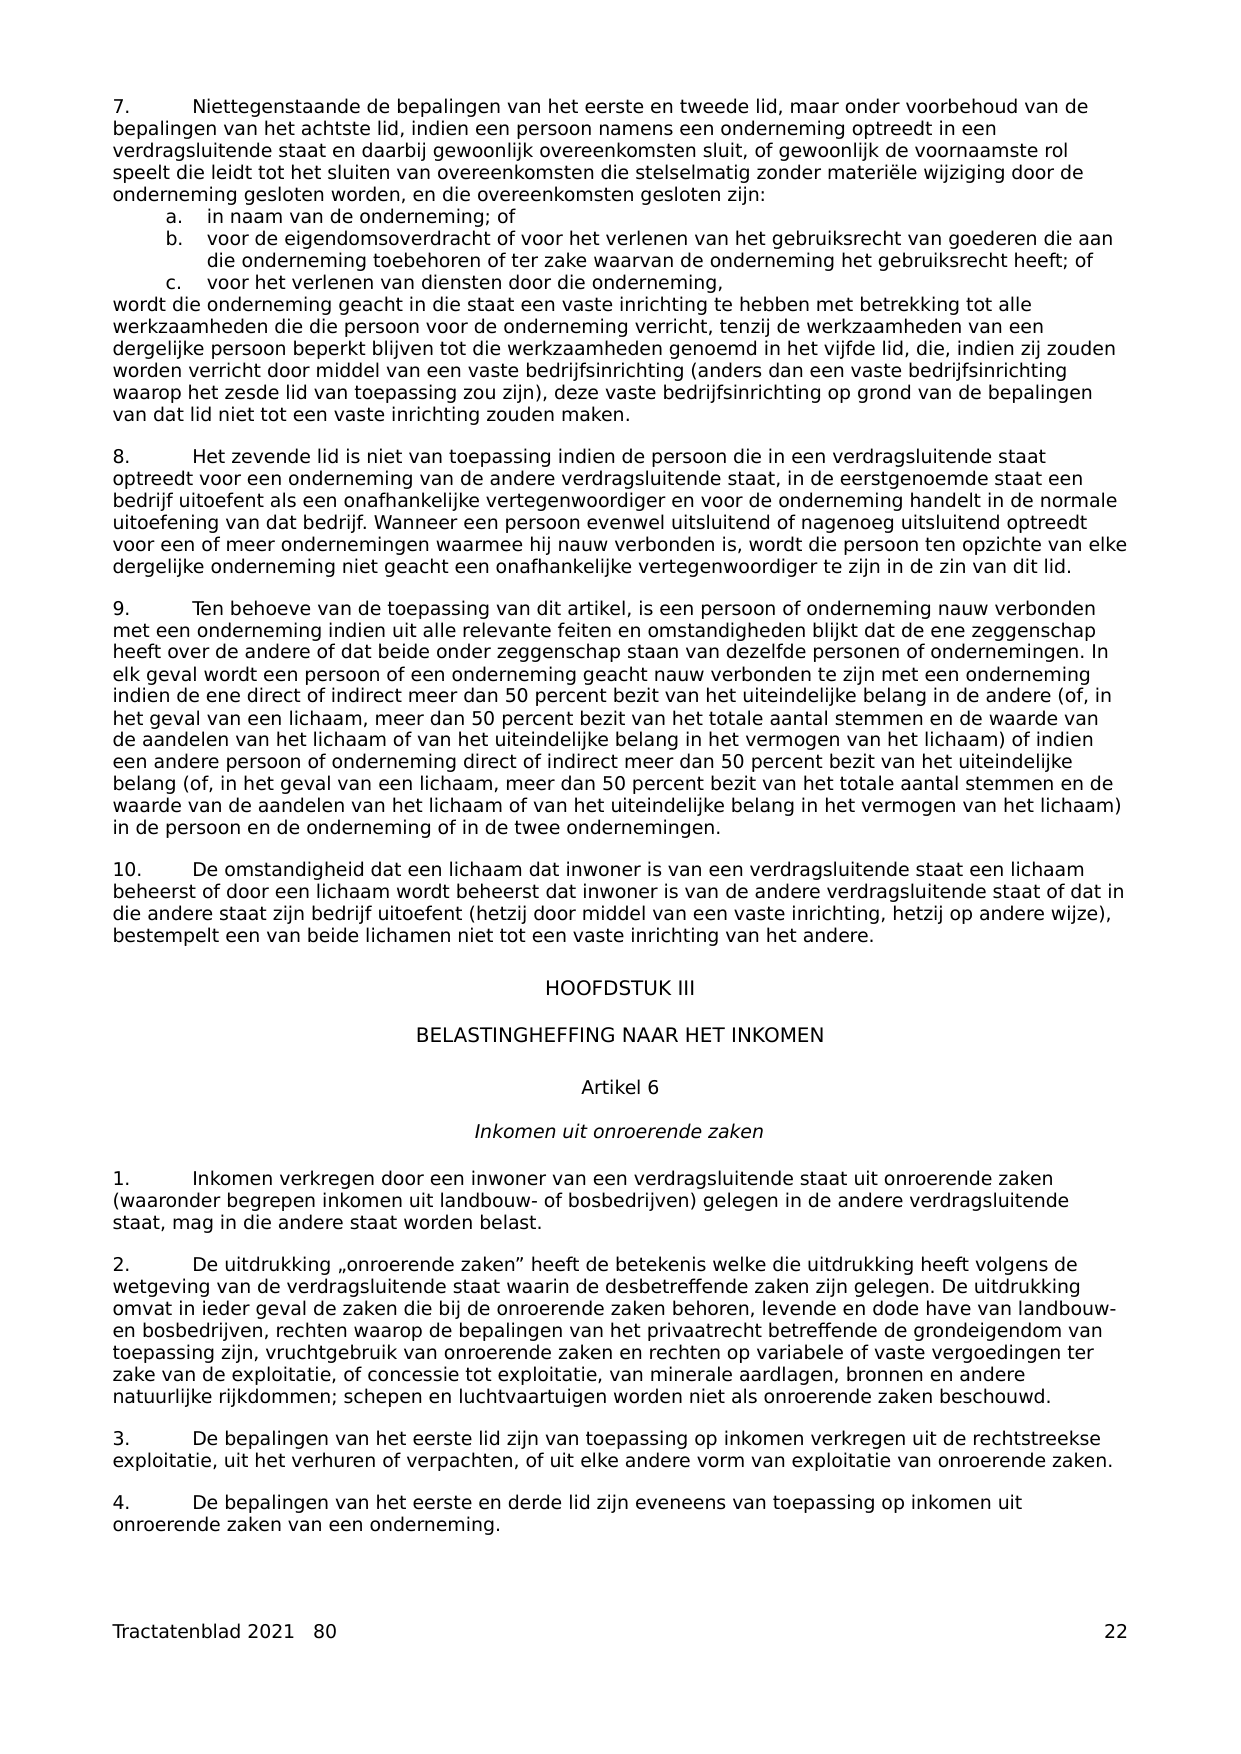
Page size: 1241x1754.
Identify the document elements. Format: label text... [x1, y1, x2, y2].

text wordt die onderneming geacht in die staat een vaste inrichting te hebben met betrekking tot alle werkzaamheden die die persoon voor de onderneming verricht, tenzij de werkzaamheden van een dergelijke persoon beperkt blijven tot die werkzaamheden genoemd in het vijfde lid, die, indien zij zouden worden verricht door middel van een vaste bedrijfsinrichting (anders dan een vaste bedrijfsinrichting waarop het zesde lid van toepassing zou zijn), deze vaste bedrijfsinrichting op grond van de bepalingen van dat lid niet tot een vaste inrichting zouden maken. [112, 294, 1128, 426]
text 1. Inkomen verkregen door een inwoner van een verdragsluitende staat uit onroerende zaken (waaronder begrepen inkomen uit landbouw- of bosbedrijven) gelegen in de andere verdragsluitende staat, mag in die andere staat worden belast. [112, 1168, 1128, 1234]
text 3. De bepalingen van het eerste lid zijn van toepassing op inkomen verkregen uit de rechtstreekse exploitatie, uit het verhuren of verpachten, of uit elke andere vorm van exploitatie van onroerende zaken. [112, 1428, 1128, 1472]
text 2. De uitdrukking „onroerende zaken” heeft de betekenis welke die uitdrukking heeft volgens de wetgeving van de verdragsluitende staat waarin de desbetreffende zaken zijn gelegen. De uitdrukking omvat in ieder geval de zaken die bij de onroerende zaken behoren, levende en dode have van landbouw- en bosbedrijven, rechten waarop de bepalingen van het privaatrecht betreffende de grondeigendom van toepassing zijn, vruchtgebruik van onroerende zaken en rechten op variabele of vaste vergoedingen ter zake van de exploitatie, of concessie tot exploitatie, van minerale aardlagen, bronnen en andere natuurlijke rijkdommen; schepen en luchtvaartuigen worden niet als onroerende zaken beschouwd. [112, 1254, 1128, 1408]
text 10. De omstandigheid dat een lichaam dat inwoner is van een verdragsluitende staat een lichaam beheerst of door een lichaam wordt beheerst dat inwoner is van de andere verdragsluitende staat of dat in die andere staat zijn bedrijf uitoefent (hetzij door middel van een vaste inrichting, hetzij op andere wijze), bestempelt een van beide lichamen niet tot een vaste inrichting van het andere. [112, 859, 1128, 947]
text 8. Het zevende lid is niet van toepassing indien de persoon die in een verdragsluitende staat optreedt voor een onderneming van de andere verdragsluitende staat, in de eerstgenoemde staat een bedrijf uitoefent als een onafhankelijke vertegenwoordiger en voor de onderneming handelt in de normale uitoefening van dat bedrijf. Wanneer een persoon evenwel uitsluitend of nagenoeg uitsluitend optreedt voor een of meer ondernemingen waarmee hij nauw verbonden is, wordt die persoon ten opzichte van elke dergelijke onderneming niet geacht een onafhankelijke vertegenwoordiger te zijn in de zin van dit lid. [112, 446, 1128, 577]
text 4. De bepalingen van het eerste en derde lid zijn eveneens van toepassing op inkomen uit onroerende zaken van een onderneming. [112, 1492, 1128, 1536]
text 7. Niettegenstaande de bepalingen van het eerste en tweede lid, maar onder voorbehoud van de bepalingen van het achtste lid, indien een persoon namens een onderneming optreedt in een verdragsluitende staat en daarbij gewoonlijk overeenkomsten sluit, of gewoonlijk de voornaamste rol speelt die leidt tot het sluiten van overeenkomsten die stelselmatig zonder materiële wijziging door de onderneming gesloten worden, en die overeenkomsten gesloten zijn: [112, 96, 1128, 206]
text c. voor het verlenen van diensten door die onderneming, [165, 272, 1128, 294]
text a. in naam van de onderneming; of [165, 206, 1128, 228]
text 9. Ten behoeve van de toepassing van dit artikel, is een persoon of onderneming nauw verbonden met een onderneming indien uit alle relevante feiten en omstandigheden blijkt dat de ene zeggenschap heeft over de andere of dat beide onder zeggenschap staan van dezelfde personen of ondernemingen. In elk geval wordt een persoon of een onderneming geacht nauw verbonden te zijn met een onderneming indien de ene direct of indirect meer dan 50 percent bezit van het uiteindelijke belang in de andere (of, in het geval van een lichaam, meer dan 50 percent bezit van het totale aantal stemmen en de waarde van de aandelen van het lichaam of van het uiteindelijke belang in het vermogen van het lichaam) of indien een andere persoon of onderneming direct of indirect meer dan 50 percent bezit van het uiteindelijke belang (of, in het geval van een lichaam, meer dan 50 percent bezit van het totale aantal stemmen en de waarde van de aandelen van het lichaam of van het uiteindelijke belang in het vermogen van het lichaam) in de persoon en de onderneming of in de twee ondernemingen. [112, 597, 1128, 839]
text b. voor de eigendomsoverdracht of voor het verlenen van het gebruiksrecht van goederen die aan die onderneming toebehoren of ter zake waarvan de onderneming het gebruiksrecht heeft; of [165, 228, 1128, 272]
subtitle Artikel 6 Inkomen uit onroerende zaken [112, 1077, 1128, 1143]
subtitle HOOFDSTUK III BELASTINGHEFFING NAAR HET INKOMEN [112, 977, 1128, 1047]
